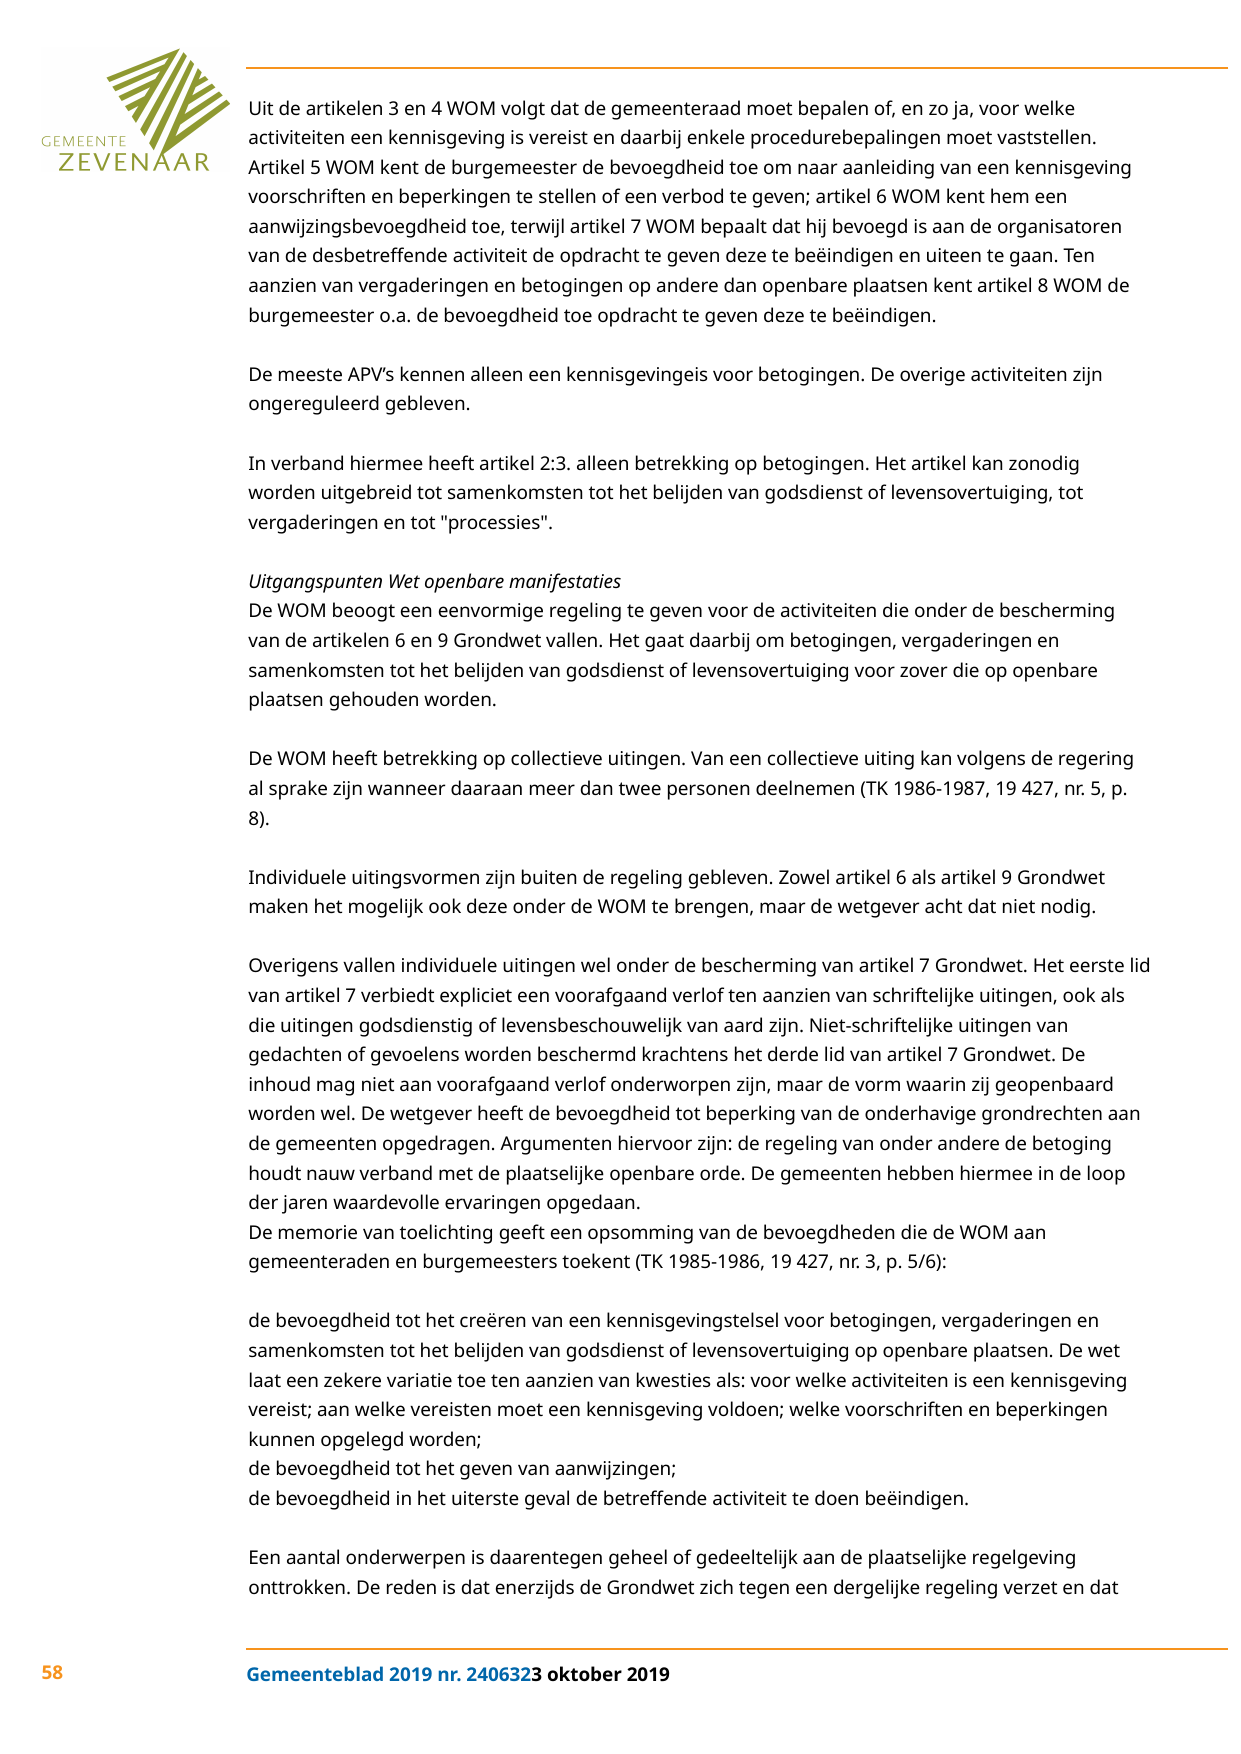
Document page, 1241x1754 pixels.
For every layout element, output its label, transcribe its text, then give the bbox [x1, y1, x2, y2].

text De WOM beoogt een eenvormige regeling te geven voor de activiteiten die onder de bescherming van de artikelen 6 en 9 Grondwet vallen. Het gaat daarbij om betogingen, vergaderingen en samenkomsten tot het belijden van godsdienst of levensovertuiging voor zover die op openbare plaatsen gehouden worden. [248, 598, 1152, 712]
text De memorie van toelichting geeft een opsomming van de bevoegdheden die de WOM aan gemeenteraden en burgemeesters toekent (TK 1985-1986, 19 427, nr. 3, p. 5/6): [248, 1219, 1152, 1274]
text de bevoegdheid in het uiterste geval de betreffende activiteit te doen beëindigen. [248, 1485, 1152, 1511]
text De meeste APV’s kennen alleen een kennisgevingeis voor betogingen. De overige activiteiten zijn ongereguleerd gebleven. [248, 361, 1152, 416]
text De WOM heeft betrekking op collectieve uitingen. Van een collectieve uiting kan volgens de regering al sprake zijn wanneer daaraan meer dan twee personen deelnemen (TK 1986-1987, 19 427, nr. 5, p. 8). [248, 746, 1152, 831]
text In verband hiermee heeft artikel 2:3. alleen betrekking op betogingen. Het artikel kan zonodig worden uitgebreid tot samenkomsten tot het belijden van godsdienst of levensovertuiging, tot vergaderingen en tot "processies". [248, 450, 1152, 535]
text de bevoegdheid tot het creëren van een kennisgevingstelsel voor betogingen, vergaderingen en samenkomsten tot het belijden van godsdienst of levensovertuiging op openbare plaatsen. De wet laat een zekere variatie toe ten aanzien van kwesties als: voor welke activiteiten is een kennisgeving vereist; aan welke vereisten moet een kennisgeving voldoen; welke voorschriften en beperkingen kunnen opgelegd worden; [248, 1308, 1152, 1452]
text Een aantal onderwerpen is daarentegen geheel of gedeeltelijk aan de plaatselijke regelgeving onttrokken. De reden is dat enerzijds de Grondwet zich tegen een dergelijke regeling verzet en dat [248, 1544, 1152, 1600]
text de bevoegdheid tot het geven van aanwijzingen; [248, 1456, 1152, 1481]
text Uit de artikelen 3 en 4 WOM volgt dat de gemeenteraad moet bepalen of, en zo ja, voor welke activiteiten een kennisgeving is vereist en daarbij enkele procedurebepalingen moet vaststellen. Artikel 5 WOM kent de burgemeester de bevoegdheid toe om naar aanleiding van een kennisgeving voorschriften en beperkingen te stellen of een verbod te geven; artikel 6 WOM kent hem een aanwijzingsbevoegdheid toe, terwijl artikel 7 WOM bepaalt dat hij bevoegd is aan de organisatoren van de desbetreffende activiteit de opdracht te geven deze te beëindigen en uiteen te gaan. Ten aanzien van vergaderingen en betogingen op andere dan openbare plaatsen kent artikel 8 WOM de burgemeester o.a. de bevoegdheid toe opdracht te geven deze te beëindigen. [248, 95, 1152, 328]
text Uitgangspunten Wet openbare manifestaties [248, 568, 1152, 594]
picture [41, 47, 231, 172]
text Overigens vallen individuele uitingen wel onder de bescherming van artikel 7 Grondwet. Het eerste lid van artikel 7 verbiedt expliciet een voorafgaand verlof ten aanzien van schriftelijke uitingen, ook als die uitingen godsdienstig of levensbeschouwelijk van aard zijn. Niet-schriftelijke uitingen van gedachten of gevoelens worden beschermd krachtens het derde lid van artikel 7 Grondwet. De inhoud mag niet aan voorafgaand verlof onderworpen zijn, maar de vorm waarin zij geopenbaard worden wel. De wetgever heeft de bevoegdheid tot beperking van de onderhavige grondrechten aan de gemeenten opgedragen. Argumenten hiervoor zijn: de regeling van onder andere de betoging houdt nauw verband met de plaatselijke openbare orde. De gemeenten hebben hiermee in de loop der jaren waardevolle ervaringen opgedaan. [248, 953, 1152, 1215]
text Individuele uitingsvormen zijn buiten de regeling gebleven. Zowel artikel 6 als artikel 9 Grondwet maken het mogelijk ook deze onder de WOM te brengen, maar de wetgever acht dat niet nodig. [248, 864, 1152, 919]
